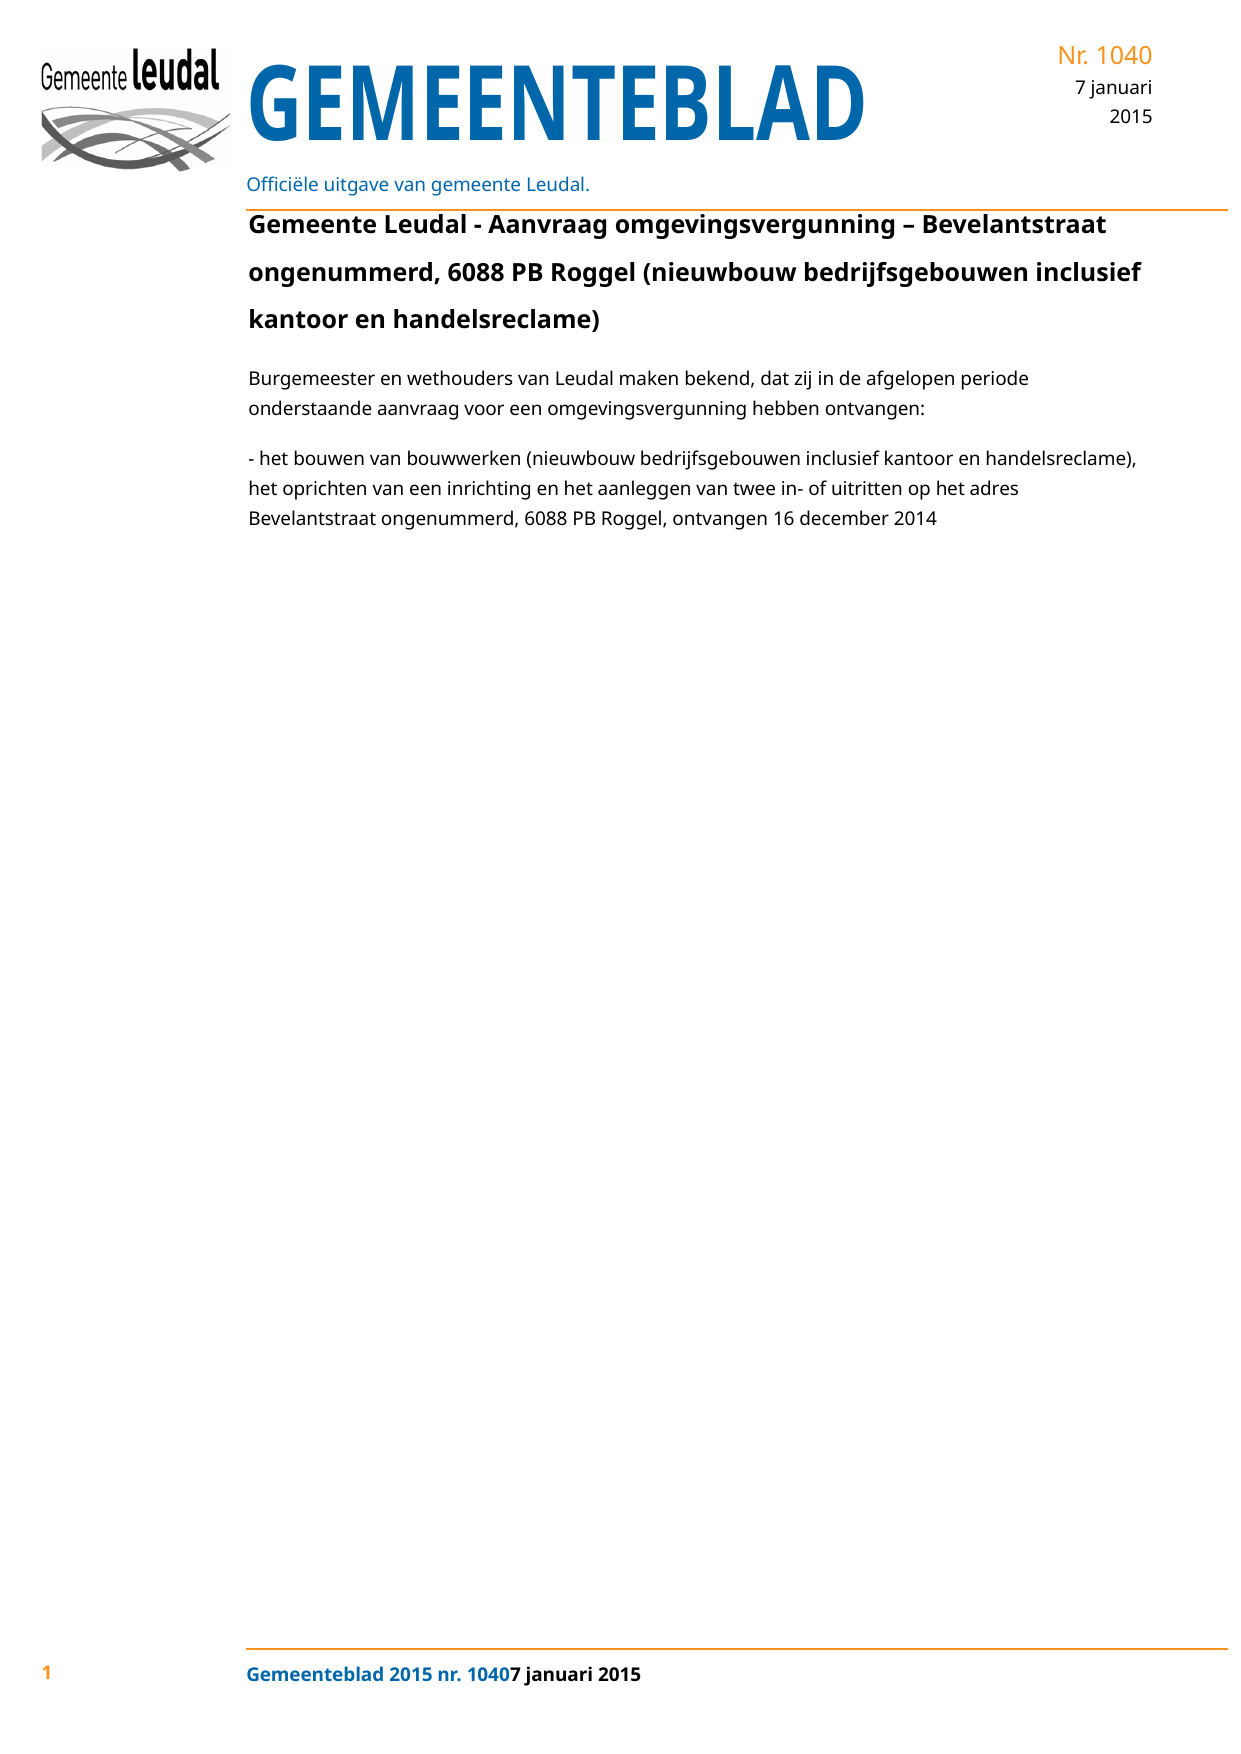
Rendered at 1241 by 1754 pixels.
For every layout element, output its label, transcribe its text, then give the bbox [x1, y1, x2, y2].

picture [41, 47, 231, 172]
text - het bouwen van bouwwerken (nieuwbouw bedrijfsgebouwen inclusief kantoor en handelsreclame), het oprichten van een inrichting en het aanleggen van twee in- of uitritten op het adres Bevelantstraat ongenummerd, 6088 PB Roggel, ontvangen 16 december 2014 [248, 446, 1152, 530]
text Gemeente Leudal - Aanvraag omgevingsvergunning – Bevelantstraat ongenummerd, 6088 PB Roggel (nieuwbouw bedrijfsgebouwen inclusief kantoor en handelsreclame) [248, 211, 1152, 336]
text Burgemeester en wethouders van Leudal maken bekend, dat zij in de afgelopen periode onderstaande aanvraag voor een omgevingsvergunning hebben ontvangen: [248, 366, 1152, 421]
